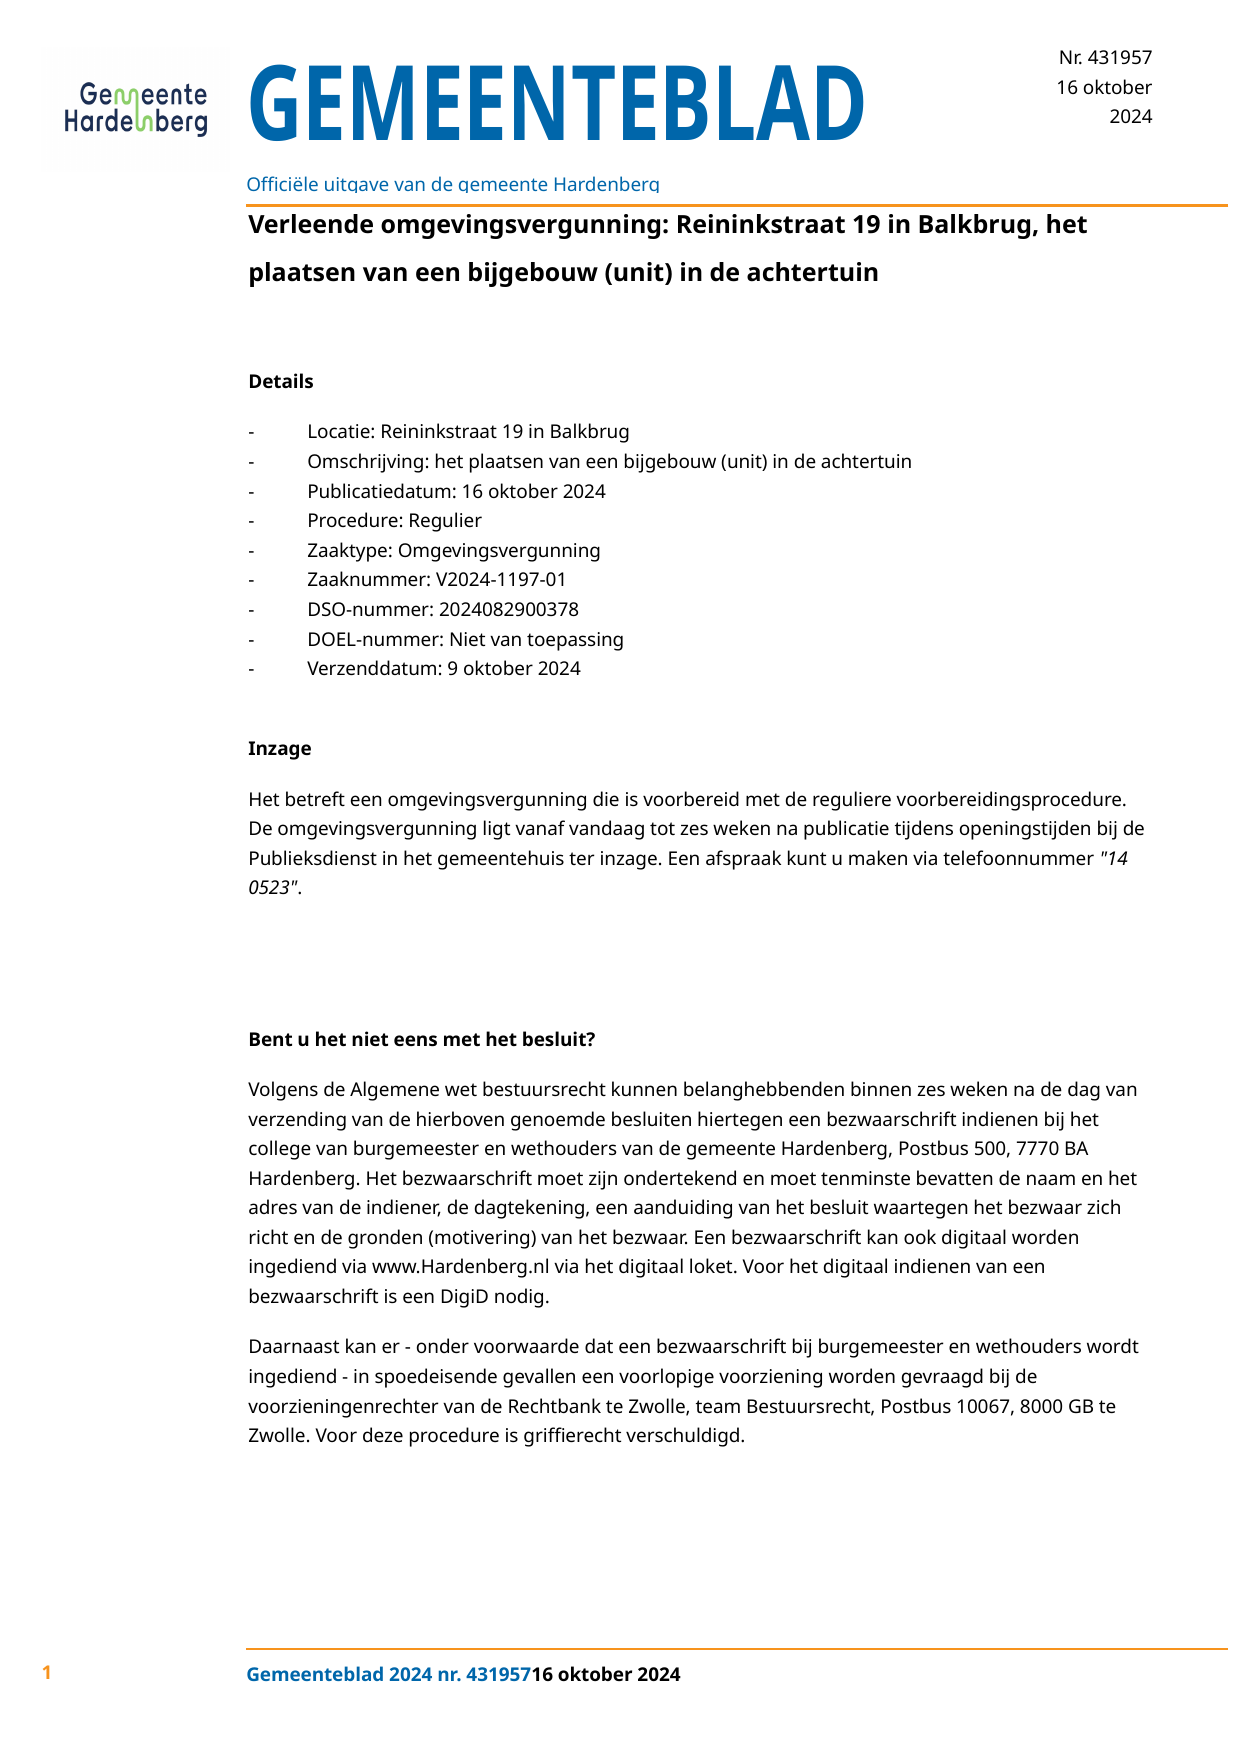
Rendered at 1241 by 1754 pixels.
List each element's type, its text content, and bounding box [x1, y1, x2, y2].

text Het betreft een omgevingsvergunning die is voorbereid met de reguliere voorbereidingsprocedure. De omgevingsvergunning ligt vanaf vandaag tot zes weken na publicatie tijdens openingstijden bij de Publieksdienst in het gemeentehuis ter inzage. Een afspraak kunt u maken via telefoonnummer "14 0523". [248, 786, 1152, 900]
text Volgens de Algemene wet bestuursrecht kunnen belanghebbenden binnen zes weken na de dag van verzending van de hierboven genoemde besluiten hiertegen een bezwaarschrift indienen bij het college van burgemeester en wethouders van de gemeente Hardenberg, Postbus 500, 7770 BA Hardenberg. Het bezwaarschrift moet zijn ondertekend en moet tenminste bevatten de naam en het adres van de indiener, de dagtekening, een aanduiding van het besluit waartegen het bezwaar zich richt en de gronden (motivering) van het bezwaar. Een bezwaarschrift kan ook digitaal worden ingediend via www.Hardenberg.nl via het digitaal loket. Voor het digitaal indienen van een bezwaarschrift is een DigiD nodig. [248, 1076, 1152, 1309]
list Zaaknummer: V2024-1197-01 [248, 567, 1152, 592]
list Procedure: Regulier [248, 507, 1152, 533]
list Zaaktype: Omgevingsvergunning [248, 537, 1152, 563]
list Omschrijving: het plaatsen van een bijgebouw (unit) in de achtertuin [248, 448, 1152, 474]
text Inzage [248, 735, 1152, 761]
text Verleende omgevingsvergunning: Reininkstraat 19 in Balkbrug, het plaatsen van een bijgebouw (unit) in de achtertuin [248, 207, 1152, 288]
list Publicatiedatum: 16 oktober 2024 [248, 478, 1152, 504]
list Locatie: Reininkstraat 19 in Balkbrug [248, 419, 1152, 444]
text Details [248, 368, 1152, 394]
text Daarnaast kan er - onder voorwaarde dat een bezwaarschrift bij burgemeester en wethouders wordt ingediend - in spoedeisende gevallen een voorlopige voorziening worden gevraagd bij de voorzieningenrechter van de Rechtbank te Zwolle, team Bestuursrecht, Postbus 10067, 8000 GB te Zwolle. Voor deze procedure is griffierecht verschuldigd. [248, 1334, 1152, 1448]
list DSO-nummer: 2024082900378 [248, 596, 1152, 622]
text Bent u het niet eens met het besluit? [248, 1026, 1152, 1052]
list Verzenddatum: 9 oktober 2024 [248, 655, 1152, 681]
picture [41, 47, 231, 172]
list DOEL-nummer: Niet van toepassing [248, 626, 1152, 652]
